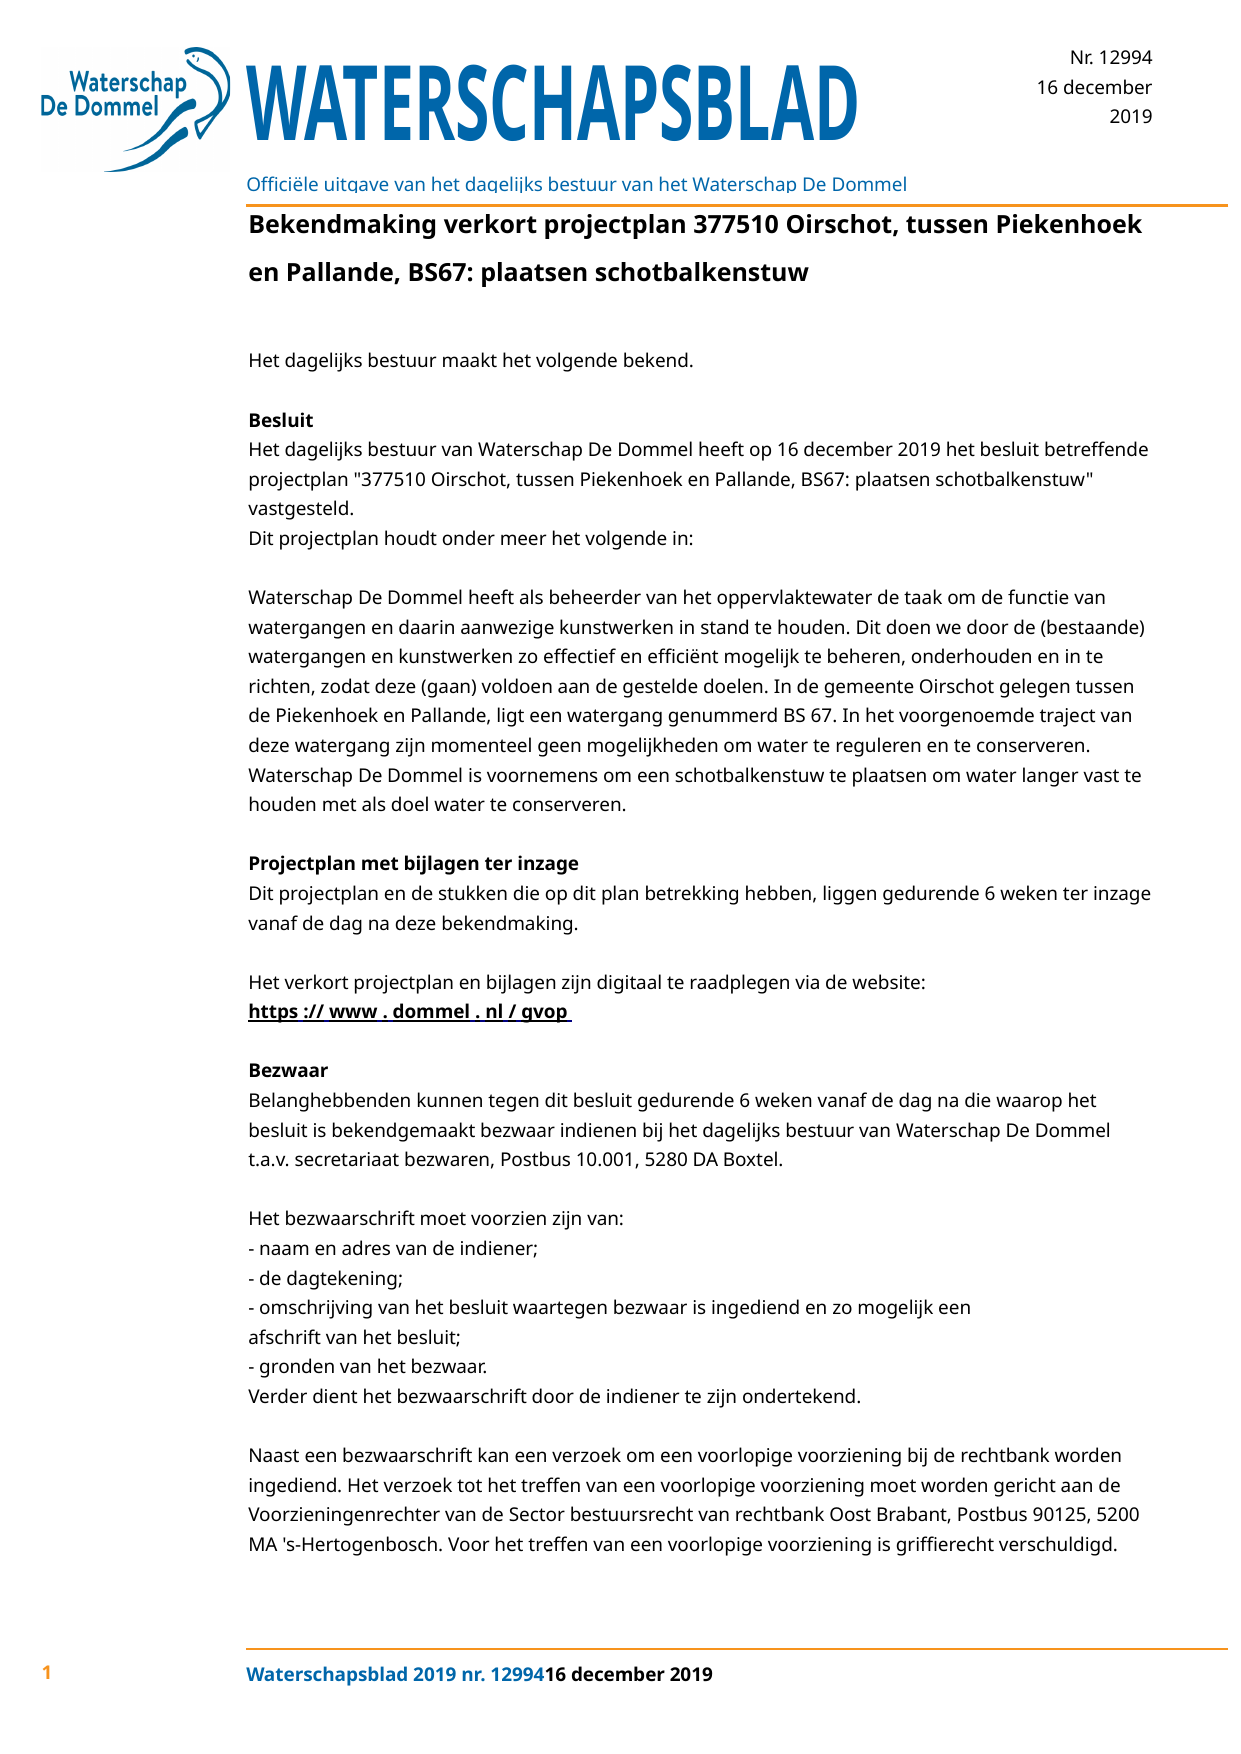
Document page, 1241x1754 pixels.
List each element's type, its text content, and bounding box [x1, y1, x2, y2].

picture [41, 47, 231, 172]
picture [198, 118, 210, 131]
table_header Het dagelijks bestuur maakt het volgende bekend. Besluit Het dagelijks bestuur van Waterschap De Dommel heeft op 16 december 2019 het besluit betreffende projectplan "377510 Oirschot, tussen Piekenhoek en Pallande, BS67: plaatsen schotbalkenstuw" vastgesteld. Dit projectplan houdt onder meer het volgende in: Waterschap De Dommel heeft als beheerder van het oppervlaktewater de taak om de functie van watergangen en daarin aanwezige kunstwerken in stand te houden. Dit doen we door de (bestaande) watergangen en kunstwerken zo effectief en efficiënt mogelijk te beheren, onderhouden en in te richten, zodat deze (gaan) voldoen aan de gestelde doelen. In de gemeente Oirschot gelegen tussen de Piekenhoek en Pallande, ligt een watergang genummerd BS 67. In het voorgenoemde traject van deze watergang zijn momenteel geen mogelijkheden om water te reguleren en te conserveren. Waterschap De Dommel is voornemens om een schotbalkenstuw te plaatsen om water langer vast te houden met als doel water te conserveren. Projectplan met bijlagen ter inzage Dit projectplan en de stukken die op dit plan betrekking hebben, liggen gedurende 6 weken ter inzage vanaf de dag na deze bekendmaking. Het verkort projectplan en bijlagen zijn digitaal te raadplegen via de website: https :// www . dommel . nl / gvop Bezwaar Belanghebbenden kunnen tegen dit besluit gedurende 6 weken vanaf de dag na die waarop het besluit is bekendgemaakt bezwaar indienen bij het dagelijks bestuur van Waterschap De Dommel t.a.v. secretariaat bezwaren, Postbus 10.001, 5280 DA Boxtel. Het bezwaarschrift moet voorzien zijn van: ‑ naam en adres van de indiener; ‑ de dagtekening; ‑ omschrijving van het besluit waartegen bezwaar is ingediend en zo mogelijk een afschrift van het besluit; ‑ gronden van het bezwaar. Verder dient het bezwaarschrift door de indiener te zijn ondertekend. Naast een bezwaarschrift kan een verzoek om een voorlopige voorziening bij de rechtbank worden ingediend. Het verzoek tot het treffen van een voorlopige voorziening moet worden gericht aan de Voorzieningenrechter van de Sector bestuursrecht van rechtbank Oost Brabant, Postbus 90125, 5200 MA 's‑Hertogenbosch. Voor het treffen van een voorlopige voorziening is griffierecht verschuldigd. [248, 348, 1152, 1586]
text Bekendmaking verkort projectplan 377510 Oirschot, tussen Piekenhoek en Pallande, BS67: plaatsen schotbalkenstuw [248, 207, 1152, 288]
picture [45, 99, 51, 111]
picture [204, 47, 231, 76]
